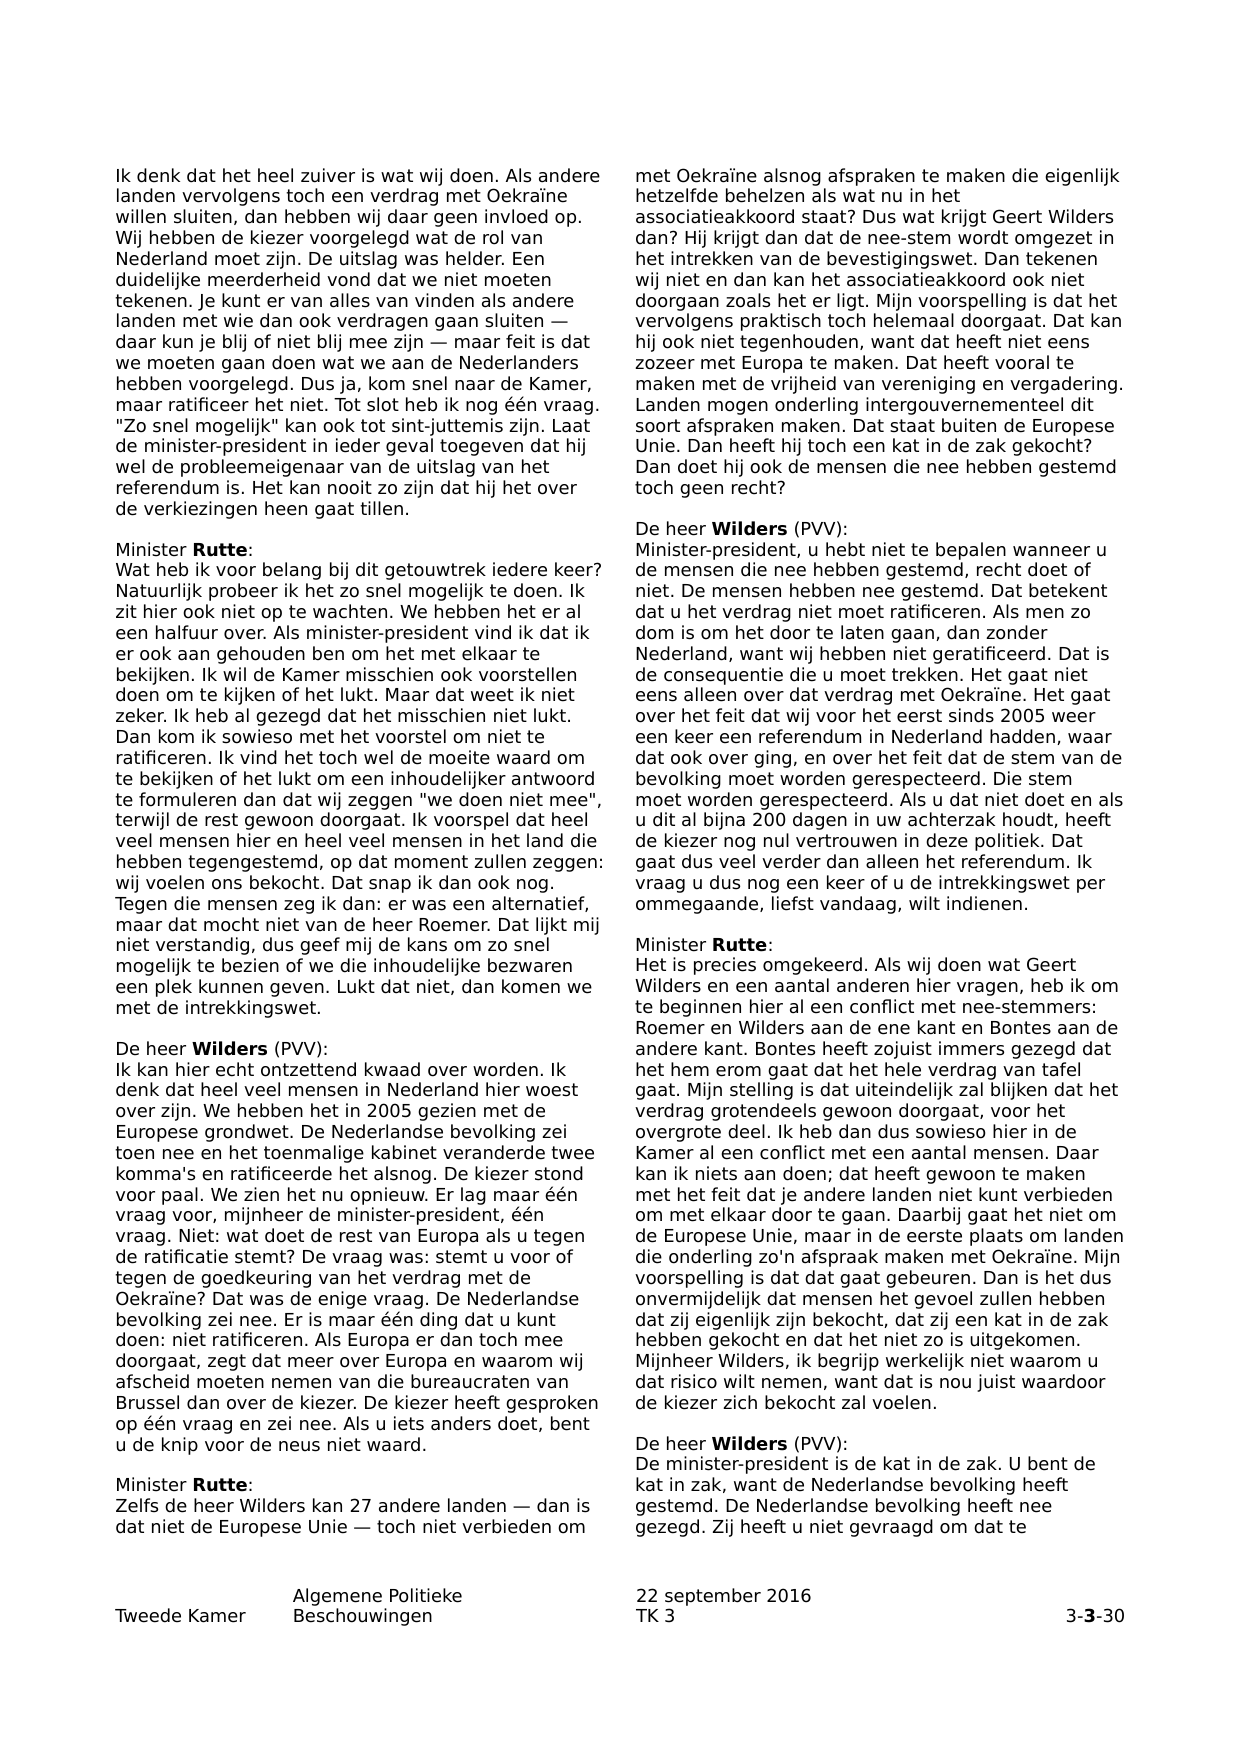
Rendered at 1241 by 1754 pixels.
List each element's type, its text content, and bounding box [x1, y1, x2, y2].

text De heer Wilders (PVV): [635, 1433, 1125, 1454]
text De heer Wilders (PVV): [115, 1038, 605, 1059]
text Wat heb ik voor belang bij dit getouwtrek iedere keer? Natuurlijk probeer ik het zo snel mogelijk te doen. Ik zit hier ook niet op te wachten. We hebben het er al een halfuur over. Als minister-president vind ik dat ik er ook aan gehouden ben om het met elkaar te bekijken. Ik wil de Kamer misschien ook voorstellen doen om te kijken of het lukt. Maar dat weet ik niet zeker. Ik heb al gezegd dat het misschien niet lukt. Dan kom ik sowieso met het voorstel om niet te ratificeren. Ik vind het toch wel de moeite waard om te bekijken of het lukt om een inhoudelijker antwoord te formuleren dan dat wij zeggen "we doen niet mee", terwijl de rest gewoon doorgaat. Ik voorspel dat heel veel mensen hier en heel veel mensen in het land die hebben tegengestemd, op dat moment zullen zeggen: wij voelen ons bekocht. Dat snap ik dan ook nog. Tegen die mensen zeg ik dan: er was een alternatief, maar dat mocht niet van de heer Roemer. Dat lijkt mij niet verstandig, dus geef mij de kans om zo snel mogelijk te bezien of we die inhoudelijke bezwaren een plek kunnen geven. Lukt dat niet, dan komen we met de intrekkingswet. [115, 560, 605, 1018]
text Minister-president, u hebt niet te bepalen wanneer u de mensen die nee hebben gestemd, recht doet of niet. De mensen hebben nee gestemd. Dat betekent dat u het verdrag niet moet ratificeren. Als men zo dom is om het door te laten gaan, dan zonder Nederland, want wij hebben niet geratificeerd. Dat is de consequentie die u moet trekken. Het gaat niet eens alleen over dat verdrag met Oekraïne. Het gaat over het feit dat wij voor het eerst sinds 2005 weer een keer een referendum in Nederland hadden, waar dat ook over ging, en over het feit dat de stem van de bevolking moet worden gerespecteerd. Die stem moet worden gerespecteerd. Als u dat niet doet en als u dit al bijna 200 dagen in uw achterzak houdt, heeft de kiezer nog nul vertrouwen in deze politiek. Dat gaat dus veel verder dan alleen het referendum. Ik vraag u dus nog een keer of u de intrekkingswet per ommegaande, liefst vandaag, wilt indienen. [635, 539, 1125, 914]
text De heer Wilders (PVV): [635, 519, 1125, 539]
text De minister-president is de kat in de zak. U bent de kat in zak, want de Nederlandse bevolking heeft gestemd. De Nederlandse bevolking heeft nee gezegd. Zij heeft u niet gevraagd om dat te [635, 1454, 1125, 1537]
text met Oekraïne alsnog afspraken te maken die eigenlijk hetzelfde behelzen als wat nu in het associatieakkoord staat? Dus wat krijgt Geert Wilders dan? Hij krijgt dan dat de nee-stem wordt omgezet in het intrekken van de bevestigingswet. Dan tekenen wij niet en dan kan het associatieakkoord ook niet doorgaan zoals het er ligt. Mijn voorspelling is dat het vervolgens praktisch toch helemaal doorgaat. Dat kan hij ook niet tegenhouden, want dat heeft niet eens zozeer met Europa te maken. Dat heeft vooral te maken met de vrijheid van vereniging en vergadering. Landen mogen onderling intergouvernementeel dit soort afspraken maken. Dat staat buiten de Europese Unie. Dan heeft hij toch een kat in de zak gekocht? Dan doet hij ook de mensen die nee hebben gestemd toch geen recht? [635, 165, 1125, 499]
text Ik denk dat het heel zuiver is wat wij doen. Als andere landen vervolgens toch een verdrag met Oekraïne willen sluiten, dan hebben wij daar geen invloed op. Wij hebben de kiezer voorgelegd wat de rol van Nederland moet zijn. De uitslag was helder. Een duidelijke meerderheid vond dat we niet moeten tekenen. Je kunt er van alles van vinden als andere landen met wie dan ook verdragen gaan sluiten — daar kun je blij of niet blij mee zijn — maar feit is dat we moeten gaan doen wat we aan de Nederlanders hebben voorgelegd. Dus ja, kom snel naar de Kamer, maar ratificeer het niet. Tot slot heb ik nog één vraag. "Zo snel mogelijk" kan ook tot sint-juttemis zijn. Laat de minister-president in ieder geval toegeven dat hij wel de probleemeigenaar van de uitslag van het referendum is. Het kan nooit zo zijn dat hij het over de verkiezingen heen gaat tillen. [115, 165, 605, 519]
text Minister Rutte: [115, 1475, 605, 1496]
text Ik kan hier echt ontzettend kwaad over worden. Ik denk dat heel veel mensen in Nederland hier woest over zijn. We hebben het in 2005 gezien met de Europese grondwet. De Nederlandse bevolking zei toen nee en het toenmalige kabinet veranderde twee komma's en ratificeerde het alsnog. De kiezer stond voor paal. We zien het nu opnieuw. Er lag maar één vraag voor, mijnheer de minister-president, één vraag. Niet: wat doet de rest van Europa als u tegen de ratificatie stemt? De vraag was: stemt u voor of tegen de goedkeuring van het verdrag met de Oekraïne? Dat was de enige vraag. De Nederlandse bevolking zei nee. Er is maar één ding dat u kunt doen: niet ratificeren. Als Europa er dan toch mee doorgaat, zegt dat meer over Europa en waarom wij afscheid moeten nemen van die bureaucraten van Brussel dan over de kiezer. De kiezer heeft gesproken op één vraag en zei nee. Als u iets anders doet, bent u de knip voor de neus niet waard. [115, 1059, 605, 1455]
text Minister Rutte: [635, 934, 1125, 955]
text Minister Rutte: [115, 539, 605, 560]
text Zelfs de heer Wilders kan 27 andere landen — dan is dat niet de Europese Unie — toch niet verbieden om [115, 1496, 605, 1537]
text Het is precies omgekeerd. Als wij doen wat Geert Wilders en een aantal anderen hier vragen, heb ik om te beginnen hier al een conflict met nee-stemmers: Roemer en Wilders aan de ene kant en Bontes aan de andere kant. Bontes heeft zojuist immers gezegd dat het hem erom gaat dat het hele verdrag van tafel gaat. Mijn stelling is dat uiteindelijk zal blijken dat het verdrag grotendeels gewoon doorgaat, voor het overgrote deel. Ik heb dan dus sowieso hier in de Kamer al een conflict met een aantal mensen. Daar kan ik niets aan doen; dat heeft gewoon te maken met het feit dat je andere landen niet kunt verbieden om met elkaar door te gaan. Daarbij gaat het niet om de Europese Unie, maar in de eerste plaats om landen die onderling zo'n afspraak maken met Oekraïne. Mijn voorspelling is dat dat gaat gebeuren. Dan is het dus onvermijdelijk dat mensen het gevoel zullen hebben dat zij eigenlijk zijn bekocht, dat zij een kat in de zak hebben gekocht en dat het niet zo is uitgekomen. Mijnheer Wilders, ik begrijp werkelijk niet waarom u dat risico wilt nemen, want dat is nou juist waardoor de kiezer zich bekocht zal voelen. [635, 955, 1125, 1413]
